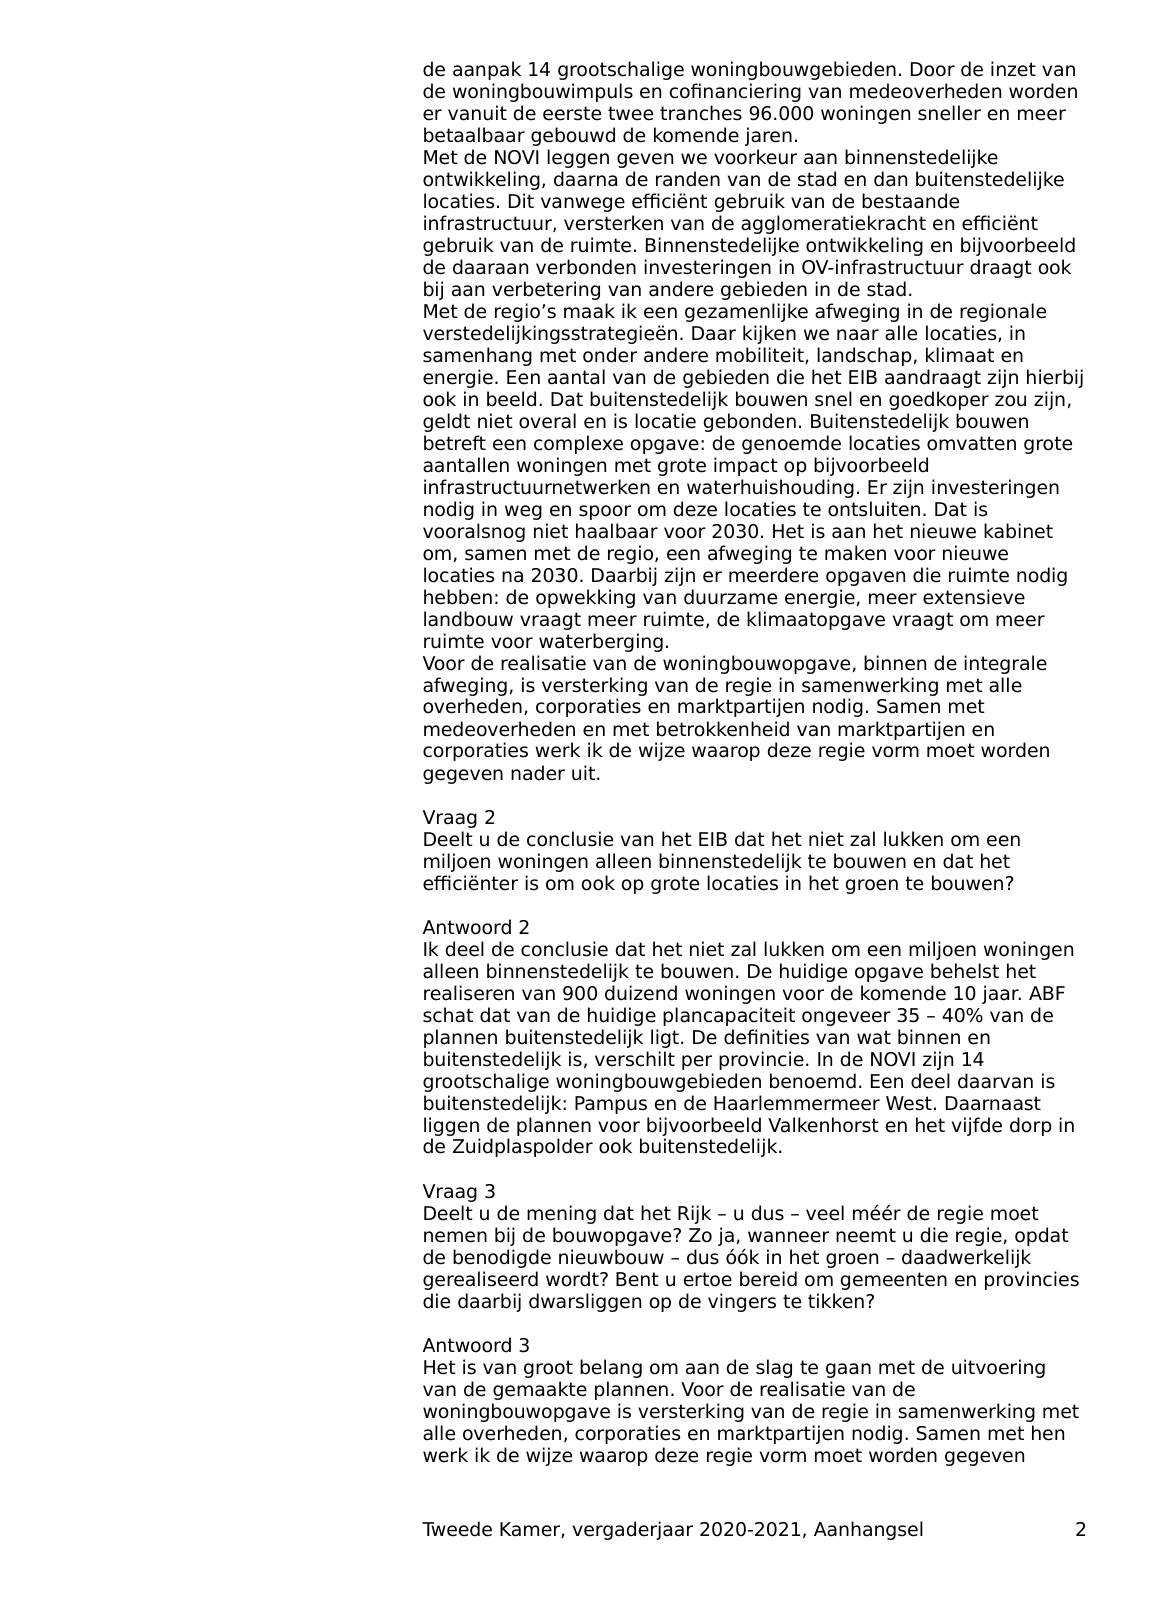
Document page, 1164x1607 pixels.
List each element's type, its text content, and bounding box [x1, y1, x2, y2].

text Voor de realisatie van de woningbouwopgave, binnen de integrale afweging, is versterking van de regie in samenwerking met alle overheden, corporaties en marktpartijen nodig. Samen met medeoverheden en met betrokkenheid van marktpartijen en corporaties werk ik de wijze waarop deze regie vorm moet worden gegeven nader uit. [422, 652, 1087, 784]
text Vraag 2 [422, 807, 1087, 828]
text de aanpak 14 grootschalige woningbouwgebieden. Door de inzet van de woningbouwimpuls en cofinanciering van medeoverheden worden er vanuit de eerste twee tranches 96.000 woningen sneller en meer betaalbaar gebouwd de komende jaren. [422, 59, 1087, 147]
text Ik deel de conclusie dat het niet zal lukken om een miljoen woningen alleen binnenstedelijk te bouwen. De huidige opgave behelst het realiseren van 900 duizend woningen voor de komende 10 jaar. ABF schat dat van de huidige plancapaciteit ongeveer 35 – 40% van de plannen buitenstedelijk ligt. De definities van wat binnen en buitenstedelijk is, verschilt per provincie. In de NOVI zijn 14 grootschalige woningbouwgebieden benoemd. Een deel daarvan is buitenstedelijk: Pampus en de Haarlemmermeer West. Daarnaast liggen de plannen voor bijvoorbeeld Valkenhorst en het vijfde dorp in de Zuidplaspolder ook buitenstedelijk. [422, 939, 1087, 1158]
text Deelt u de mening dat het Rijk – u dus – veel méér de regie moet nemen bij de bouwopgave? Zo ja, wanneer neemt u die regie, opdat de benodigde nieuwbouw – dus óók in het groen – daadwerkelijk gerealiseerd wordt? Bent u ertoe bereid om gemeenten en provincies die daarbij dwarsliggen op de vingers te tikken? [422, 1203, 1087, 1312]
text Met de regio’s maak ik een gezamenlijke afweging in de regionale verstedelijkingsstrategieën. Daar kijken we naar alle locaties, in samenhang met onder andere mobiliteit, landschap, klimaat en energie. Een aantal van de gebieden die het EIB aandraagt zijn hierbij ook in beeld. Dat buitenstedelijk bouwen snel en goedkoper zou zijn, geldt niet overal en is locatie gebonden. Buitenstedelijk bouwen betreft een complexe opgave: de genoemde locaties omvatten grote aantallen woningen met grote impact op bijvoorbeeld infrastructuurnetwerken en waterhuishouding. Er zijn investeringen nodig in weg en spoor om deze locaties te ontsluiten. Dat is vooralsnog niet haalbaar voor 2030. Het is aan het nieuwe kabinet om, samen met de regio, een afweging te maken voor nieuwe locaties na 2030. Daarbij zijn er meerdere opgaven die ruimte nodig hebben: de opwekking van duurzame energie, meer extensieve landbouw vraagt meer ruimte, de klimaatopgave vraagt om meer ruimte voor waterberging. [422, 301, 1087, 652]
text Vraag 3 [422, 1181, 1087, 1203]
text Het is van groot belang om aan de slag te gaan met de uitvoering van de gemaakte plannen. Voor de realisatie van de woningbouwopgave is versterking van de regie in samenwerking met alle overheden, corporaties en marktpartijen nodig. Samen met hen werk ik de wijze waarop deze regie vorm moet worden gegeven [422, 1357, 1087, 1467]
text Met de NOVI leggen geven we voorkeur aan binnenstedelijke ontwikkeling, daarna de randen van de stad en dan buitenstedelijke locaties. Dit vanwege efficiënt gebruik van de bestaande infrastructuur, versterken van de agglomeratiekracht en efficiënt gebruik van de ruimte. Binnenstedelijke ontwikkeling en bijvoorbeeld de daaraan verbonden investeringen in OV-infrastructuur draagt ook bij aan verbetering van andere gebieden in de stad. [422, 147, 1087, 301]
text Antwoord 3 [422, 1335, 1087, 1357]
text Deelt u de conclusie van het EIB dat het niet zal lukken om een miljoen woningen alleen binnenstedelijk te bouwen en dat het efficiënter is om ook op grote locaties in het groen te bouwen? [422, 828, 1087, 894]
text Antwoord 2 [422, 917, 1087, 939]
